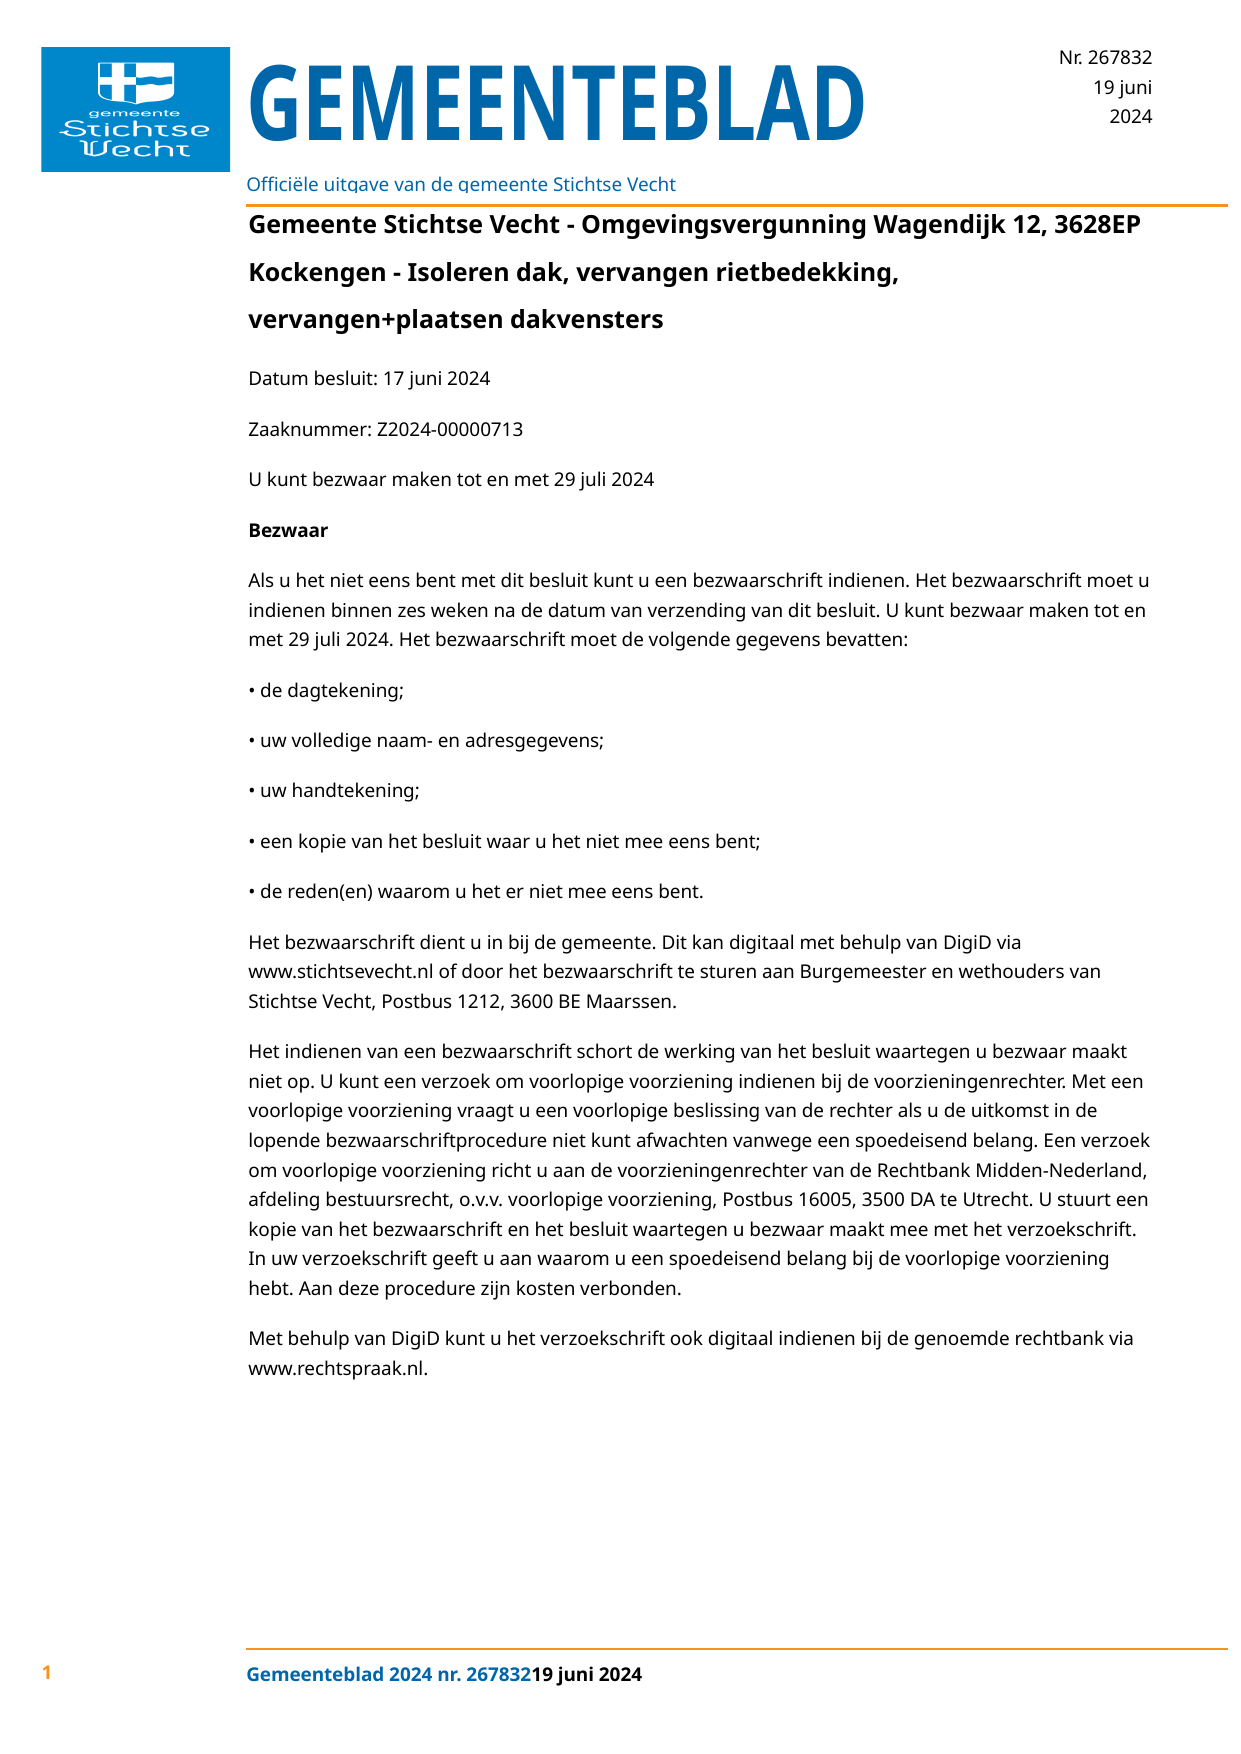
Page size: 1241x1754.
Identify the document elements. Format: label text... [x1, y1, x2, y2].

text • uw volledige naam- en adresgegevens; [248, 727, 1152, 753]
picture [137, 63, 174, 103]
text • uw handtekening; [248, 778, 1152, 803]
text Het indienen van een bezwaarschrift schort de werking van het besluit waartegen u bezwaar maakt niet op. U kunt een verzoek om voorlopige voorziening indienen bij de voorzieningenrechter. Met een voorlopige voorziening vraagt u een voorlopige beslissing van de rechter als u de uitkomst in de lopende bezwaarschriftprocedure niet kunt afwachten vanwege een spoedeisend belang. Een verzoek om voorlopige voorziening richt u aan de voorzieningenrechter van de Rechtbank Midden-Nederland, afdeling bestuursrecht, o.v.v. voorlopige voorziening, Postbus 16005, 3500 DA te Utrecht. U stuurt een kopie van het bezwaarschrift en het besluit waartegen u bezwaar maakt mee met het verzoekschrift. In uw verzoekschrift geeft u aan waarom u een spoedeisend belang bij de voorlopige voorziening hebt. Aan deze procedure zijn kosten verbonden. [248, 1038, 1152, 1301]
text U kunt bezwaar maken tot en met 29 juli 2024 [248, 466, 1152, 492]
text Het bezwaarschrift dient u in bij de gemeente. Dit kan digitaal met behulp van DigiD via www.stichtsevecht.nl of door het bezwaarschrift te sturen aan Burgemeester en wethouders van Stichtse Vecht, Postbus 1212, 3600 BE Maarssen. [248, 929, 1152, 1014]
text • een kopie van het besluit waar u het niet mee eens bent; [248, 828, 1152, 854]
text Gemeente Stichtse Vecht - Omgevingsvergunning Wagendijk 12, 3628EP Kockengen - Isoleren dak, vervangen rietbedekking, vervangen+plaatsen dakvensters [248, 207, 1152, 336]
text Met behulp van DigiD kunt u het verzoekschrift ook digitaal indienen bij de genoemde rechtbank via www.rechtspraak.nl. [248, 1326, 1152, 1381]
text • de dagtekening; [248, 677, 1152, 702]
text Bezwaar [248, 517, 1152, 542]
text Datum besluit: 17 juni 2024 [248, 366, 1152, 391]
picture [99, 63, 135, 101]
text Als u het niet eens bent met dit besluit kunt u een bezwaarschrift indienen. Het bezwaarschrift moet u indienen binnen zes weken na de datum van verzending van dit besluit. U kunt bezwaar maken tot en met 29 juli 2024. Het bezwaarschrift moet de volgende gegevens bevatten: [248, 567, 1152, 652]
text • de reden(en) waarom u het er niet mee eens bent. [248, 878, 1152, 904]
text Zaaknummer: Z2024-00000713 [248, 416, 1152, 442]
